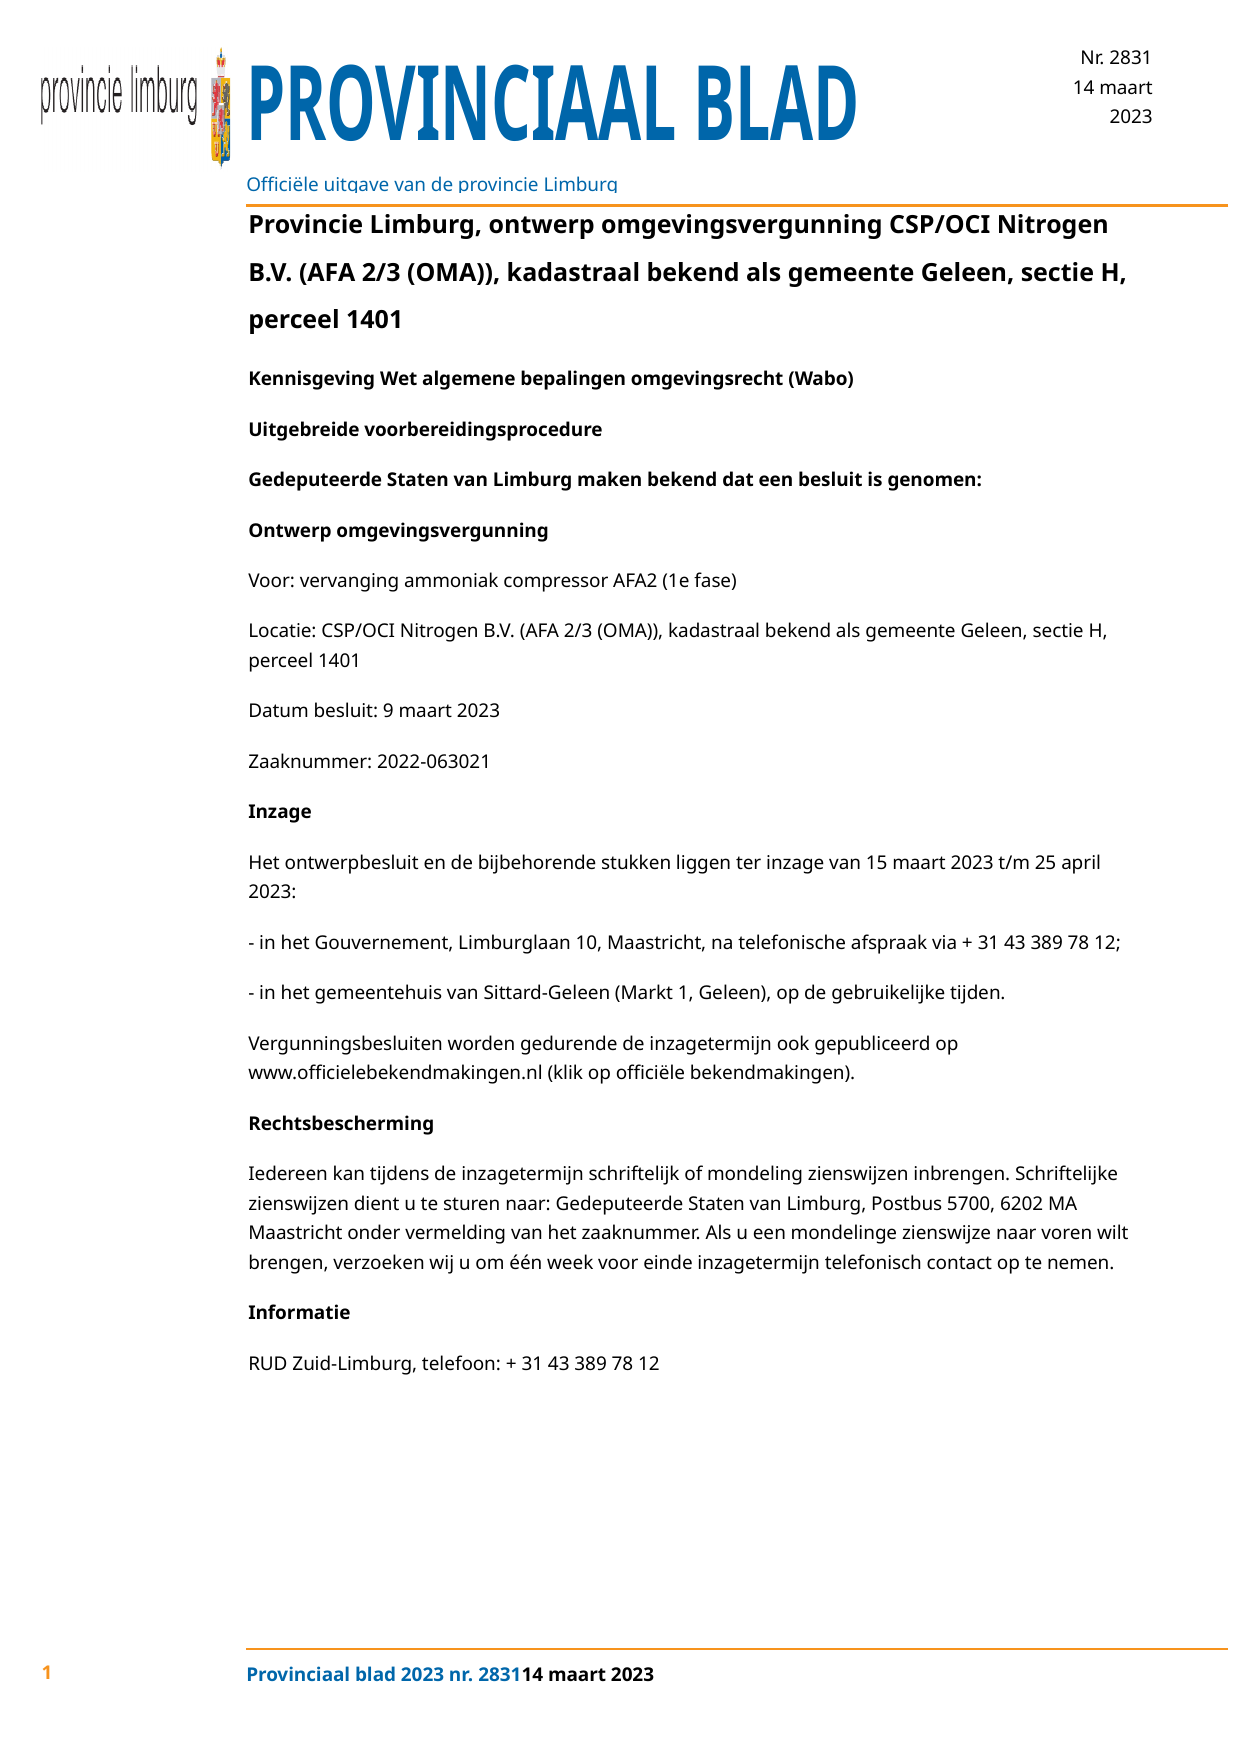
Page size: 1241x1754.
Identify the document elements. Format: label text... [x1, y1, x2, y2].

text Gedeputeerde Staten van Limburg maken bekend dat een besluit is genomen: [248, 466, 1152, 492]
text Provincie Limburg, ontwerp omgevingsvergunning CSP/OCI Nitrogen B.V. (AFA 2/3 (OMA)), kadastraal bekend als gemeente Geleen, sectie H, perceel 1401 [248, 207, 1152, 336]
text Iedereen kan tijdens de inzagetermijn schriftelijk of mondeling zienswijzen inbrengen. Schriftelijke zienswijzen dient u te sturen naar: Gedeputeerde Staten van Limburg, Postbus 5700, 6202 MA Maastricht onder vermelding van het zaaknummer. Als u een mondelinge zienswijze naar voren wilt brengen, verzoeken wij u om één week voor einde inzagetermijn telefonisch contact op te nemen. [248, 1160, 1152, 1274]
text - in het gemeentehuis van Sittard-Geleen (Markt 1, Geleen), op de gebruikelijke tijden. [248, 979, 1152, 1005]
text - in het Gouvernement, Limburglaan 10, Maastricht, na telefonische afspraak via + 31 43 389 78 12; [248, 929, 1152, 954]
text Vergunningsbesluiten worden gedurende de inzagetermijn ook gepubliceerd op www.officielebekendmakingen.nl (klik op officiële bekendmakingen). [248, 1030, 1152, 1085]
text Datum besluit: 9 maart 2023 [248, 698, 1152, 723]
text Informatie [248, 1299, 1152, 1325]
picture [41, 47, 231, 172]
text Inzage [248, 798, 1152, 824]
text Rechtsbescherming [248, 1110, 1152, 1135]
text Voor: vervanging ammoniak compressor AFA2 (1e fase) [248, 567, 1152, 593]
text Zaaknummer: 2022-063021 [248, 748, 1152, 774]
text RUD Zuid-Limburg, telefoon: + 31 43 389 78 12 [248, 1350, 1152, 1375]
text Het ontwerpbesluit en de bijbehorende stukken liggen ter inzage van 15 maart 2023 t/m 25 april 2023: [248, 849, 1152, 904]
text Kennisgeving Wet algemene bepalingen omgevingsrecht (Wabo) [248, 366, 1152, 391]
text Ontwerp omgevingsvergunning [248, 517, 1152, 542]
text Locatie: CSP/OCI Nitrogen B.V. (AFA 2/3 (OMA)), kadastraal bekend als gemeente Geleen, sectie H, perceel 1401 [248, 618, 1152, 673]
text Uitgebreide voorbereidingsprocedure [248, 416, 1152, 442]
